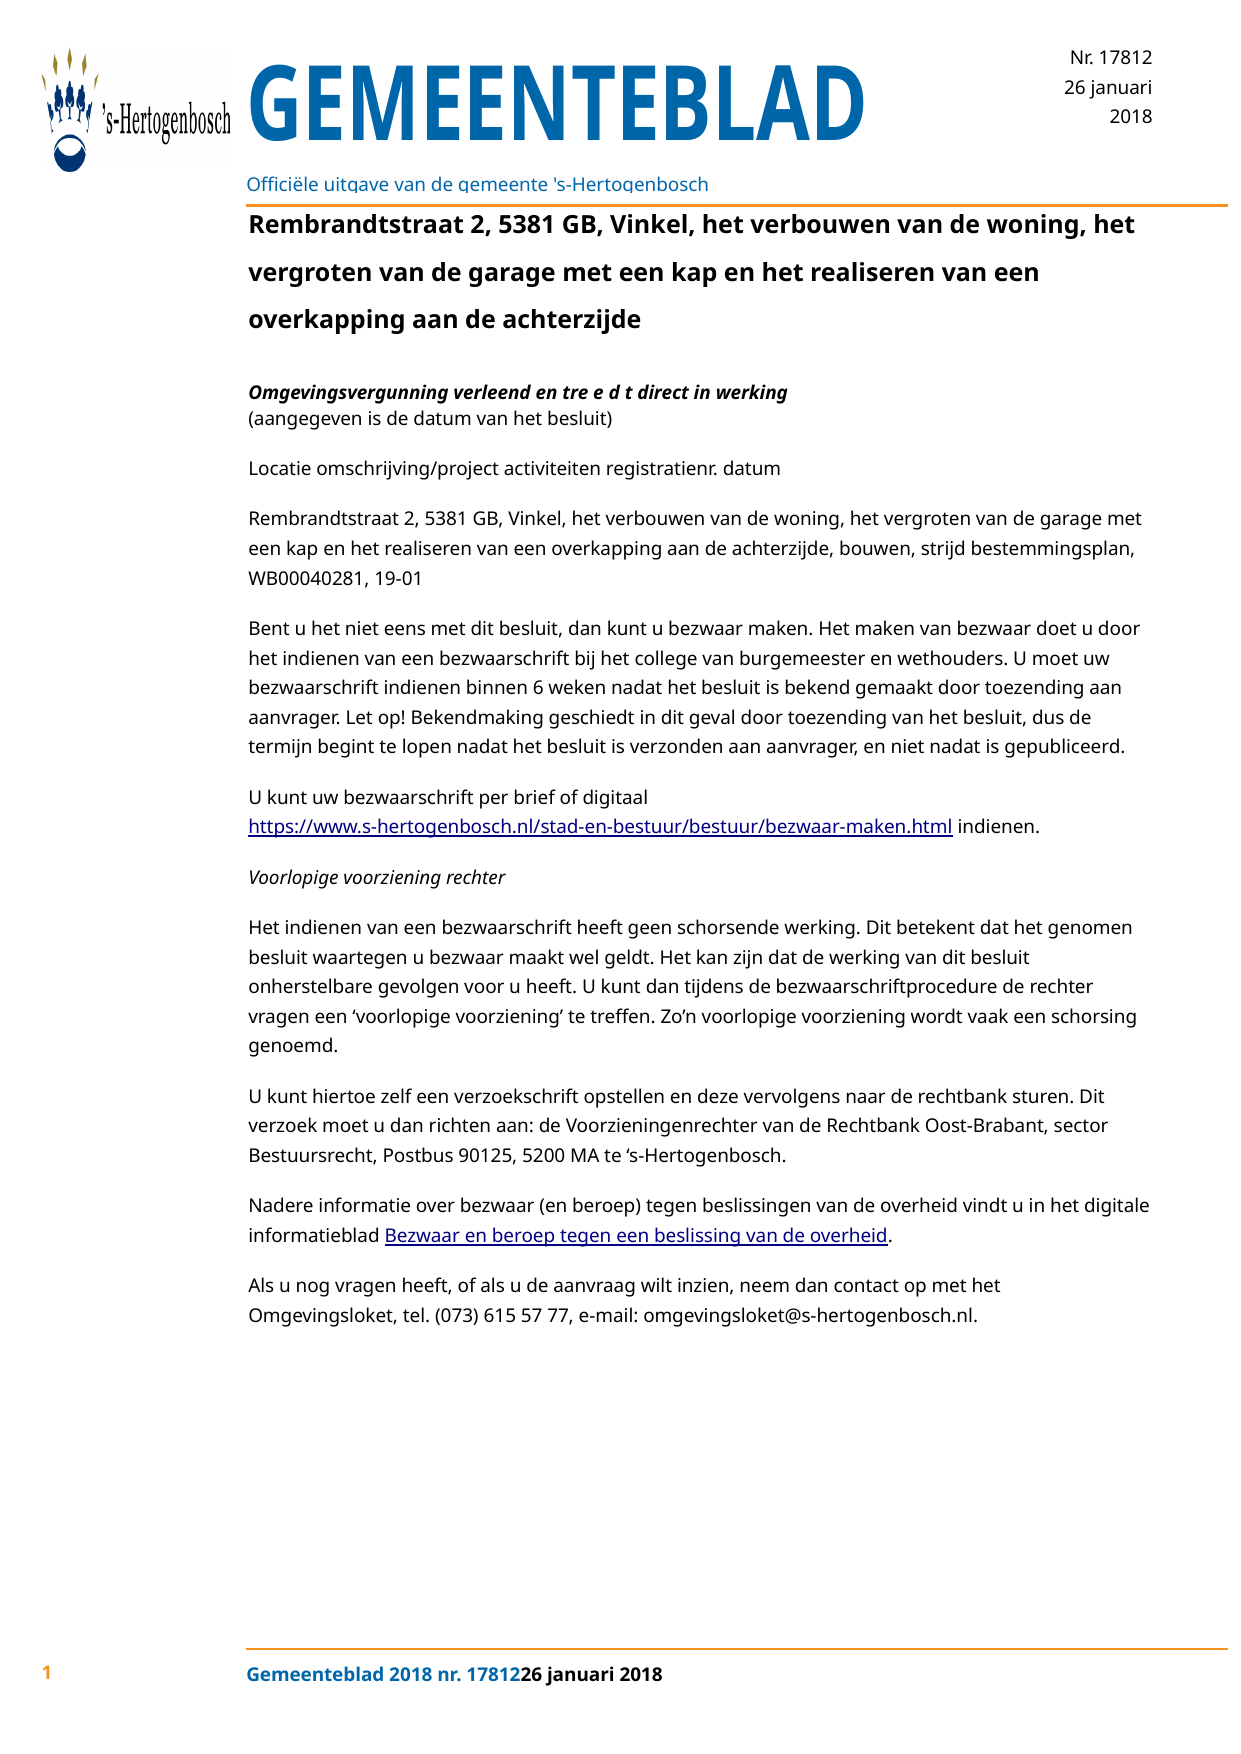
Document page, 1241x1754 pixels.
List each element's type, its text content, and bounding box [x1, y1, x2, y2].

text U kunt uw bezwaarschrift per brief of digitaal https://www.s-hertogenbosch.nl/stad-en-bestuur/bestuur/bezwaar-maken.html indienen. [248, 784, 1152, 839]
text Omgevingsvergunning verleend en tre e d t direct in werking [248, 379, 1152, 405]
text (aangegeven is de datum van het besluit) [248, 405, 1152, 431]
text Rembrandtstraat 2, 5381 GB, Vinkel, het verbouwen van de woning, het vergroten van de garage met een kap en het realiseren van een overkapping aan de achterzijde, bouwen, strijd bestemmingsplan, WB00040281, 19-01 [248, 506, 1152, 591]
text Locatie omschrijving/project activiteiten registratienr. datum [248, 455, 1152, 481]
text U kunt hiertoe zelf een verzoekschrift opstellen en deze vervolgens naar de rechtbank sturen. Dit verzoek moet u dan richten aan: de Voorzieningenrechter van de Rechtbank Oost-Brabant, sector Bestuursrecht, Postbus 90125, 5200 MA te ‘s-Hertogenbosch. [248, 1083, 1152, 1168]
text Voorlopige voorziening rechter [248, 864, 1152, 890]
text Bent u het niet eens met dit besluit, dan kunt u bezwaar maken. Het maken van bezwaar doet u door het indienen van een bezwaarschrift bij het college van burgemeester en wethouders. U moet uw bezwaarschrift indienen binnen 6 weken nadat het besluit is bekend gemaakt door toezending aan aanvrager. Let op! Bekendmaking geschiedt in dit geval door toezending van het besluit, dus de termijn begint te lopen nadat het besluit is verzonden aan aanvrager, en niet nadat is gepubliceerd. [248, 615, 1152, 759]
text Nadere informatie over bezwaar (en beroep) tegen beslissingen van de overheid vindt u in het digitale informatieblad Bezwaar en beroep tegen een beslissing van de overheid. [248, 1193, 1152, 1248]
text Als u nog vragen heeft, of als u de aanvraag wilt inzien, neem dan contact op met het Omgevingsloket, tel. (073) 615 57 77, e-mail: omgevingsloket@s-hertogenbosch.nl. [248, 1273, 1152, 1328]
text Rembrandtstraat 2, 5381 GB, Vinkel, het verbouwen van de woning, het vergroten van de garage met een kap en het realiseren van een overkapping aan de achterzijde [248, 207, 1152, 336]
picture [41, 47, 231, 172]
text Het indienen van een bezwaarschrift heeft geen schorsende werking. Dit betekent dat het genomen besluit waartegen u bezwaar maakt wel geldt. Het kan zijn dat de werking van dit besluit onherstelbare gevolgen voor u heeft. U kunt dan tijdens de bezwaarschriftprocedure de rechter vragen een ‘voorlopige voorziening’ te treffen. Zo’n voorlopige voorziening wordt vaak een schorsing genoemd. [248, 914, 1152, 1058]
